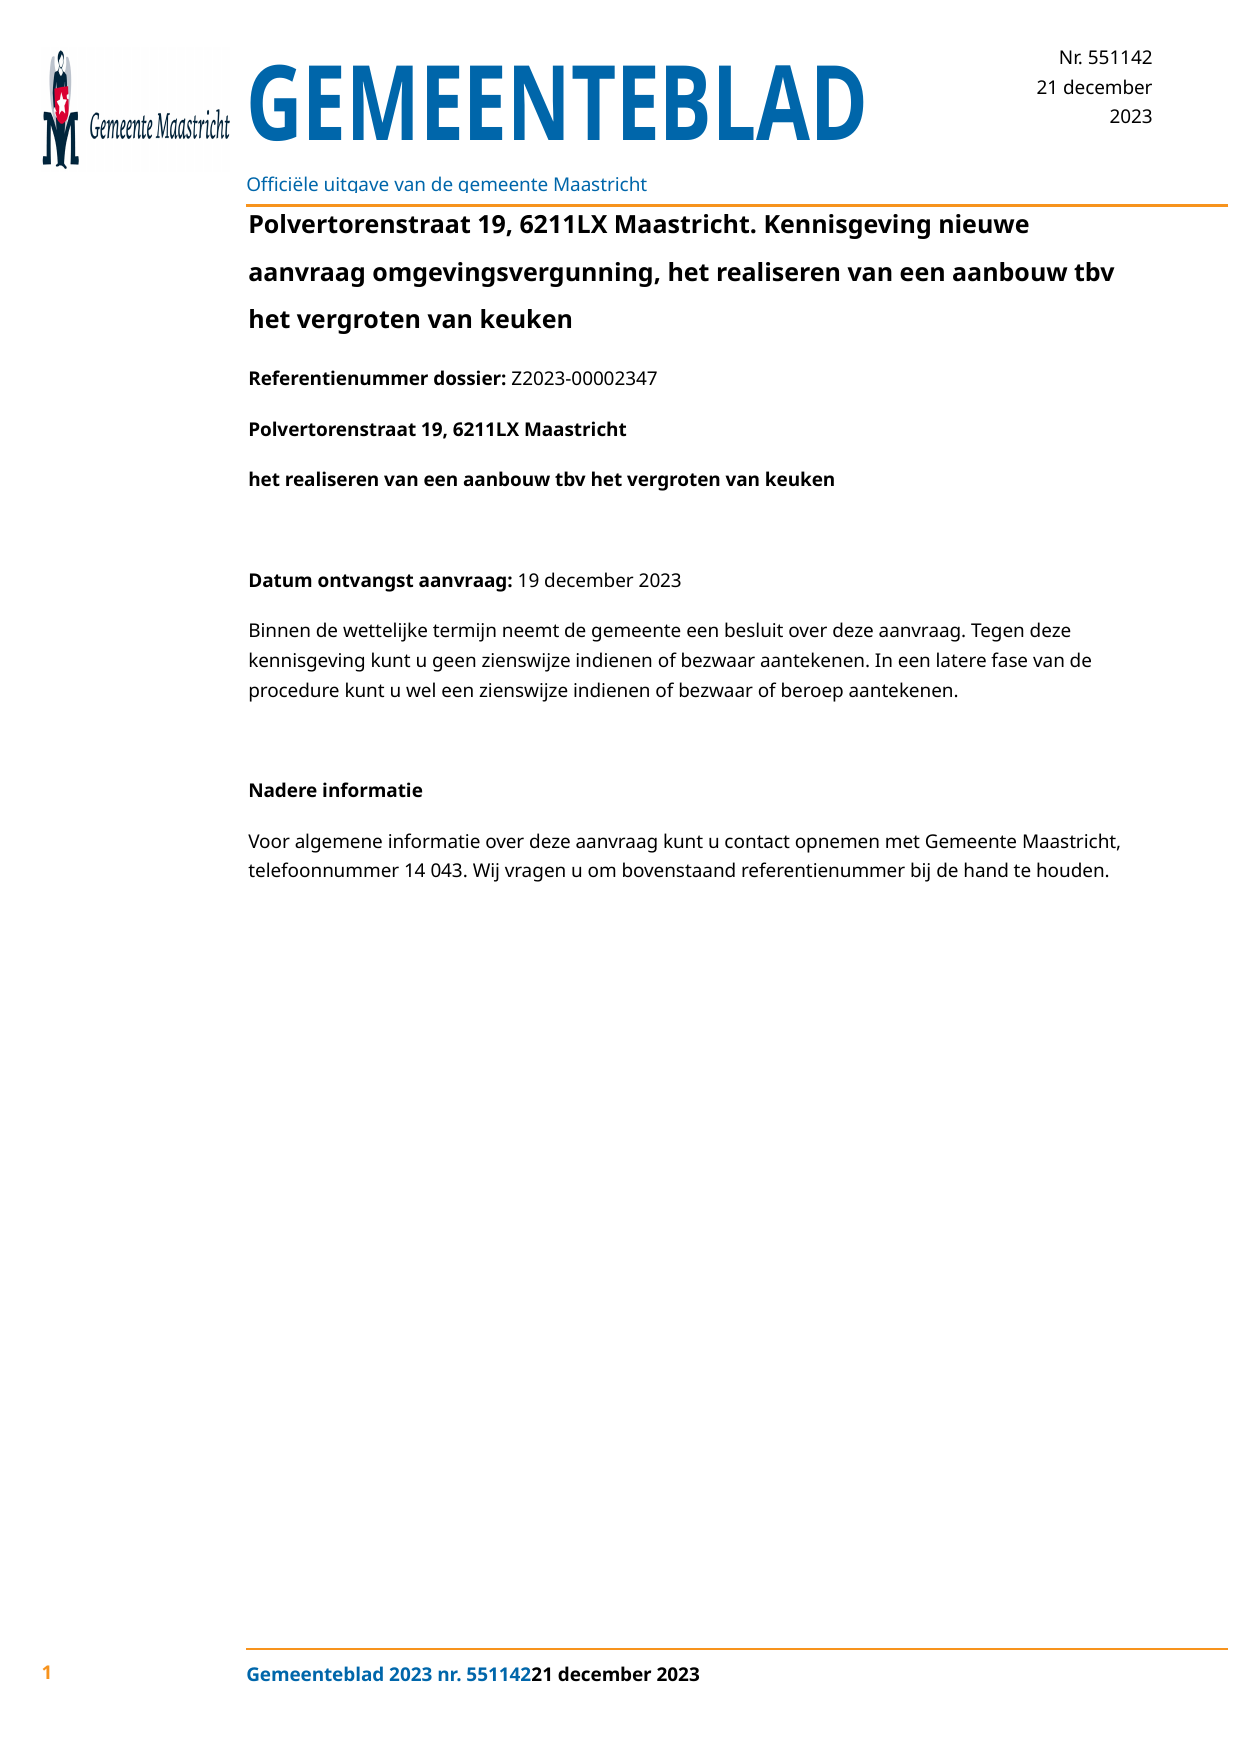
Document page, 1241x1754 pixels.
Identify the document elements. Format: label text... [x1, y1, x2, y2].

text Voor algemene informatie over deze aanvraag kunt u contact opnemen met Gemeente Maastricht, telefoonnummer 14 043. Wij vragen u om bovenstaand referentienummer bij de hand te houden. [248, 828, 1152, 883]
text Referentienummer dossier: Z2023-00002347 [248, 366, 1152, 391]
text het realiseren van een aanbouw tbv het vergroten van keuken [248, 466, 1152, 492]
text Binnen de wettelijke termijn neemt de gemeente een besluit over deze aanvraag. Tegen deze kennisgeving kunt u geen zienswijze indienen of bezwaar aantekenen. In een latere fase van de procedure kunt u wel een zienswijze indienen of bezwaar of beroep aantekenen. [248, 618, 1152, 702]
text Polvertorenstraat 19, 6211LX Maastricht. Kennisgeving nieuwe aanvraag omgevingsvergunning, het realiseren van een aanbouw tbv het vergroten van keuken [248, 207, 1152, 336]
text Datum ontvangst aanvraag: 19 december 2023 [248, 567, 1152, 593]
picture [41, 47, 231, 172]
text Nadere informatie [248, 778, 1152, 803]
text Polvertorenstraat 19, 6211LX Maastricht [248, 416, 1152, 442]
